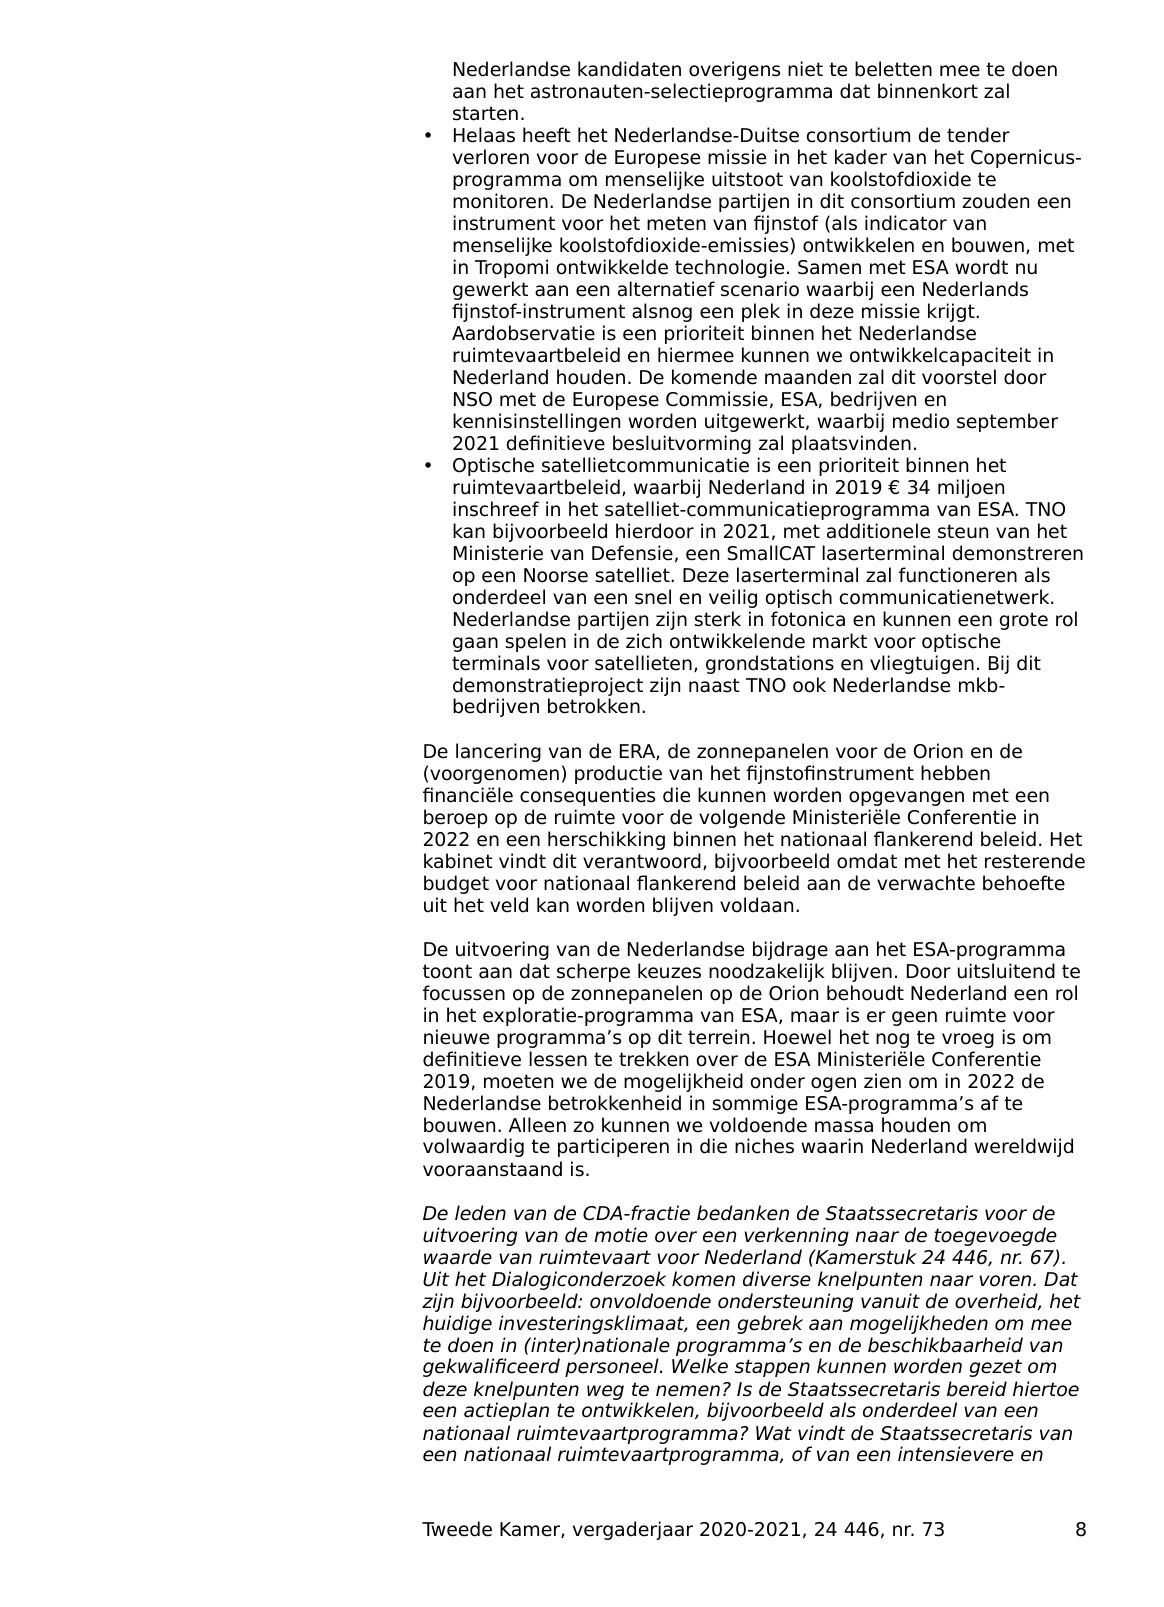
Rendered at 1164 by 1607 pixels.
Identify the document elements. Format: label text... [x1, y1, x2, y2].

text De lancering van de ERA, de zonnepanelen voor de Orion en de (voorgenomen) productie van het fijnstofinstrument hebben financiële consequenties die kunnen worden opgevangen met een beroep op de ruimte voor de volgende Ministeriële Conferentie in 2022 en een herschikking binnen het nationaal flankerend beleid. Het kabinet vindt dit verantwoord, bijvoorbeeld omdat met het resterende budget voor nationaal flankerend beleid aan de verwachte behoefte uit het veld kan worden blijven voldaan. [422, 741, 1087, 916]
text • Optische satellietcommunicatie is een prioriteit binnen het ruimtevaartbeleid, waarbij Nederland in 2019 € 34 miljoen inschreef in het satelliet-communicatieprogramma van ESA. TNO kan bijvoorbeeld hierdoor in 2021, met additionele steun van het Ministerie van Defensie, een SmallCAT laserterminal demonstreren op een Noorse satelliet. Deze laserterminal zal functioneren als onderdeel van een snel en veilig optisch communicatienetwerk. Nederlandse partijen zijn sterk in fotonica en kunnen een grote rol gaan spelen in de zich ontwikkelende markt voor optische terminals voor satellieten, grondstations en vliegtuigen. Bij dit demonstratieproject zijn naast TNO ook Nederlandse mkb-bedrijven betrokken. [422, 455, 1087, 718]
text • Helaas heeft het Nederlandse-Duitse consortium de tender verloren voor de Europese missie in het kader van het Copernicus-programma om menselijke uitstoot van koolstofdioxide te monitoren. De Nederlandse partijen in dit consortium zouden een instrument voor het meten van fijnstof (als indicator van menselijke koolstofdioxide-emissies) ontwikkelen en bouwen, met in Tropomi ontwikkelde technologie. Samen met ESA wordt nu gewerkt aan een alternatief scenario waarbij een Nederlands fijnstof-instrument alsnog een plek in deze missie krijgt. Aardobservatie is een prioriteit binnen het Nederlandse ruimtevaartbeleid en hiermee kunnen we ontwikkelcapaciteit in Nederland houden. De komende maanden zal dit voorstel door NSO met de Europese Commissie, ESA, bedrijven en kennisinstellingen worden uitgewerkt, waarbij medio september 2021 definitieve besluitvorming zal plaatsvinden. [422, 125, 1087, 455]
text De leden van de CDA-fractie bedanken de Staatssecretaris voor de uitvoering van de motie over een verkenning naar de toegevoegde waarde van ruimtevaart voor Nederland (Kamerstuk 24 446, nr. 67). Uit het Dialogiconderzoek komen diverse knelpunten naar voren. Dat zijn bijvoorbeeld: onvoldoende ondersteuning vanuit de overheid, het huidige investeringsklimaat, een gebrek aan mogelijkheden om mee te doen in (inter)nationale programma’s en de beschikbaarheid van gekwalificeerd personeel. Welke stappen kunnen worden gezet om deze knelpunten weg te nemen? Is de Staatssecretaris bereid hiertoe een actieplan te ontwikkelen, bijvoorbeeld als onderdeel van een nationaal ruimtevaartprogramma? Wat vindt de Staatssecretaris van een nationaal ruimtevaartprogramma, of van een intensievere en [422, 1203, 1087, 1466]
text De uitvoering van de Nederlandse bijdrage aan het ESA-programma toont aan dat scherpe keuzes noodzakelijk blijven. Door uitsluitend te focussen op de zonnepanelen op de Orion behoudt Nederland een rol in het exploratie-programma van ESA, maar is er geen ruimte voor nieuwe programma’s op dit terrein. Hoewel het nog te vroeg is om definitieve lessen te trekken over de ESA Ministeriële Conferentie 2019, moeten we de mogelijkheid onder ogen zien om in 2022 de Nederlandse betrokkenheid in sommige ESA-programma’s af te bouwen. Alleen zo kunnen we voldoende massa houden om volwaardig te participeren in die niches waarin Nederland wereldwijd vooraanstaand is. [422, 939, 1087, 1180]
text Nederlandse kandidaten overigens niet te beletten mee te doen aan het astronauten-selectieprogramma dat binnenkort zal starten. [422, 59, 1087, 125]
